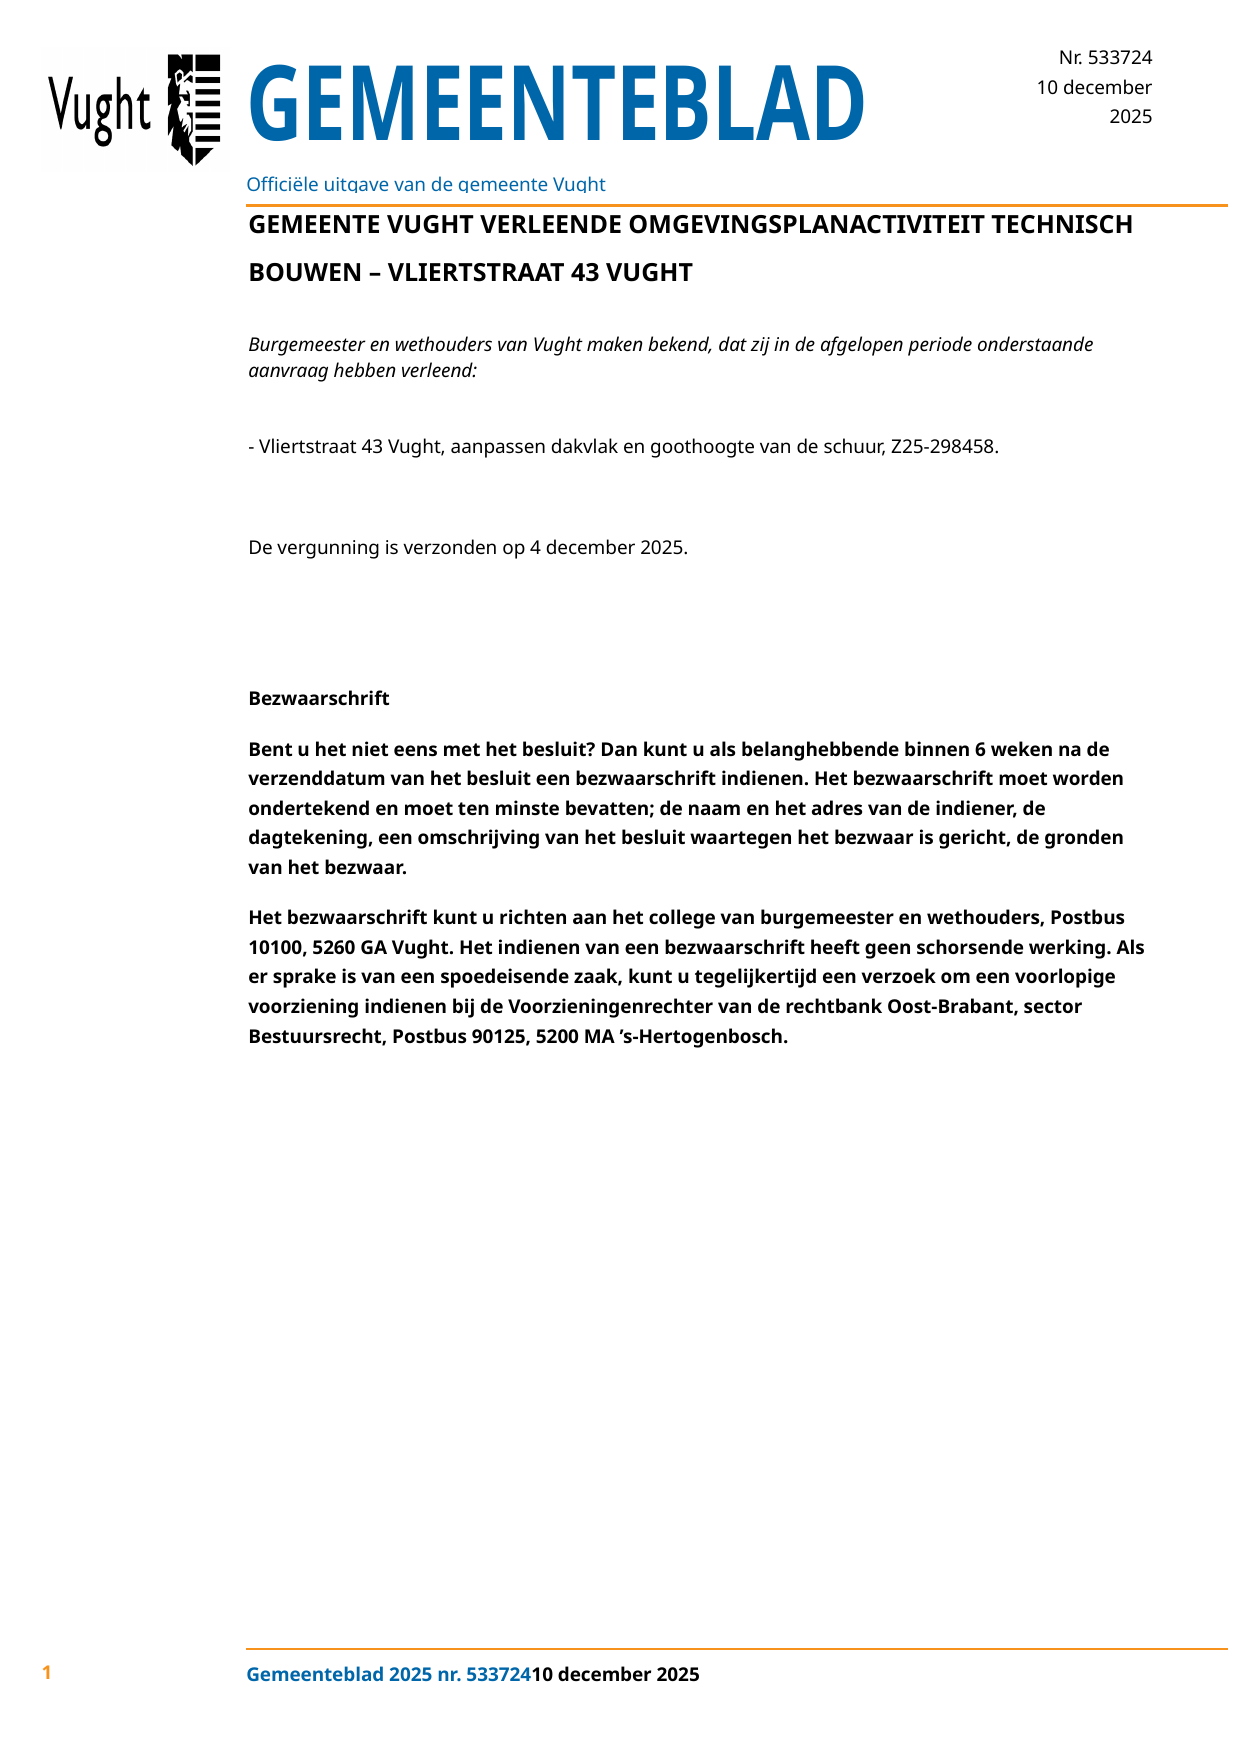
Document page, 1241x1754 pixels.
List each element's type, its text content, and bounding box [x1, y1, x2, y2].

text - Vliertstraat 43 Vught, aanpassen dakvlak en goothoogte van de schuur, Z25-298458. [248, 433, 1152, 459]
text De vergunning is verzonden op 4 december 2025. [248, 534, 1152, 560]
text Het bezwaarschrift kunt u richten aan het college van burgemeester en wethouders, Postbus 10100, 5260 GA Vught. Het indienen van een bezwaarschrift heeft geen schorsende werking. Als er sprake is van een spoedeisende zaak, kunt u tegelijkertijd een verzoek om een voorlopige voorziening indienen bij de Voorzieningenrechter van de rechtbank Oost-Brabant, sector Bestuursrecht, Postbus 90125, 5200 MA ’s-Hertogenbosch. [248, 904, 1152, 1049]
text Bezwaarschrift [248, 685, 1152, 711]
text Bent u het niet eens met het besluit? Dan kunt u als belanghebbende binnen 6 weken na de verzenddatum van het besluit een bezwaarschrift indienen. Het bezwaarschrift moet worden ondertekend en moet ten minste bevatten; de naam en het adres van de indiener, de dagtekening, een omschrijving van het besluit waartegen het bezwaar is gericht, de gronden van het bezwaar. [248, 736, 1152, 880]
text GEMEENTE VUGHT VERLEENDE OMGEVINGSPLANACTIVITEIT TECHNISCH BOUWEN – VLIERTSTRAAT 43 VUGHT [248, 207, 1152, 288]
text Burgemeester en wethouders van Vught maken bekend, dat zij in de afgelopen periode onderstaande aanvraag hebben verleend: [248, 331, 1152, 383]
picture [41, 47, 231, 172]
